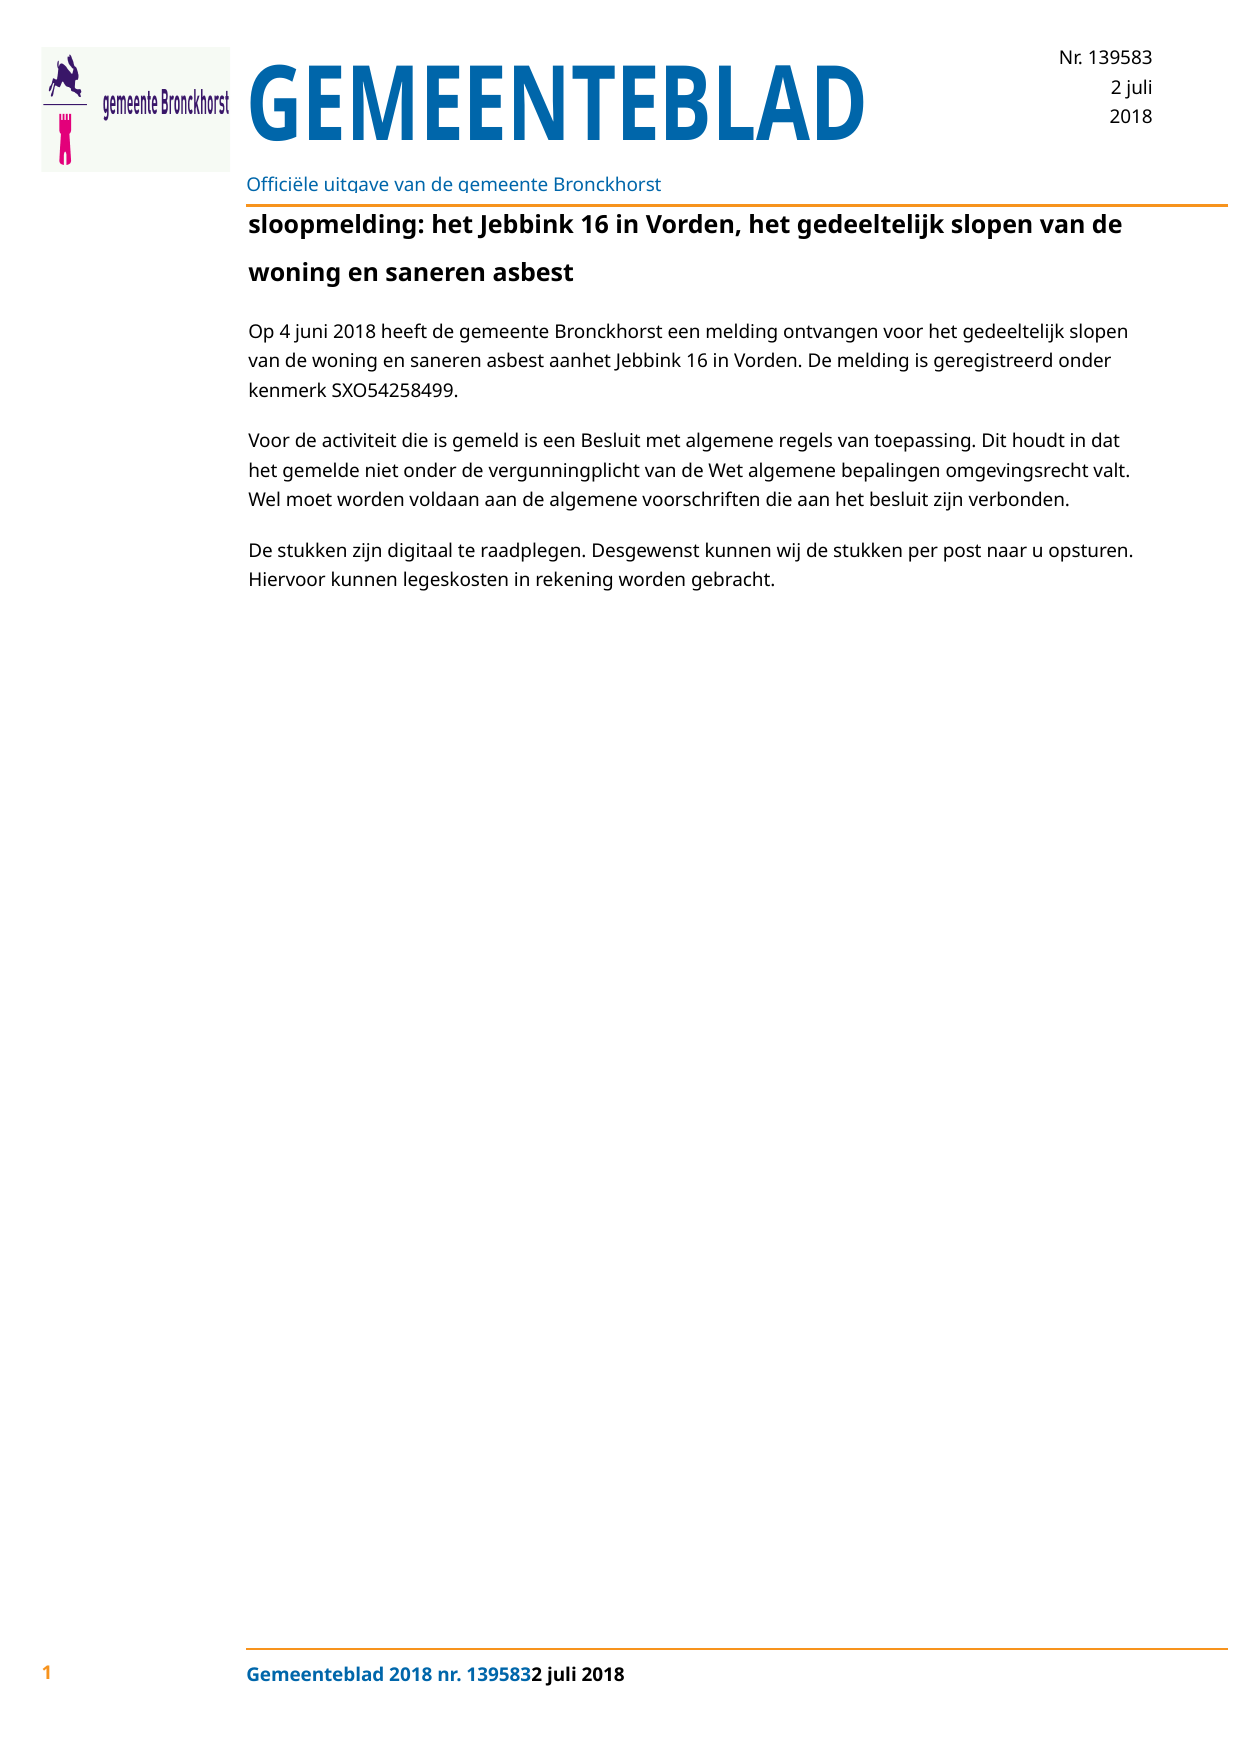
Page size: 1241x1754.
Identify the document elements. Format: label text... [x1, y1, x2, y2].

text sloopmelding: het Jebbink 16 in Vorden, het gedeeltelijk slopen van de woning en saneren asbest [248, 207, 1152, 288]
picture [41, 47, 231, 172]
text De stukken zijn digitaal te raadplegen. Desgewenst kunnen wij de stukken per post naar u opsturen. Hiervoor kunnen legeskosten in rekening worden gebracht. [248, 537, 1152, 592]
text Voor de activiteit die is gemeld is een Besluit met algemene regels van toepassing. Dit houdt in dat het gemelde niet onder de vergunningplicht van de Wet algemene bepalingen omgevingsrecht valt. Wel moet worden voldaan aan de algemene voorschriften die aan het besluit zijn verbonden. [248, 427, 1152, 512]
text Op 4 juni 2018 heeft de gemeente Bronckhorst een melding ontvangen voor het gedeeltelijk slopen van de woning en saneren asbest aanhet Jebbink 16 in Vorden. De melding is geregistreerd onder kenmerk SXO54258499. [248, 318, 1152, 403]
